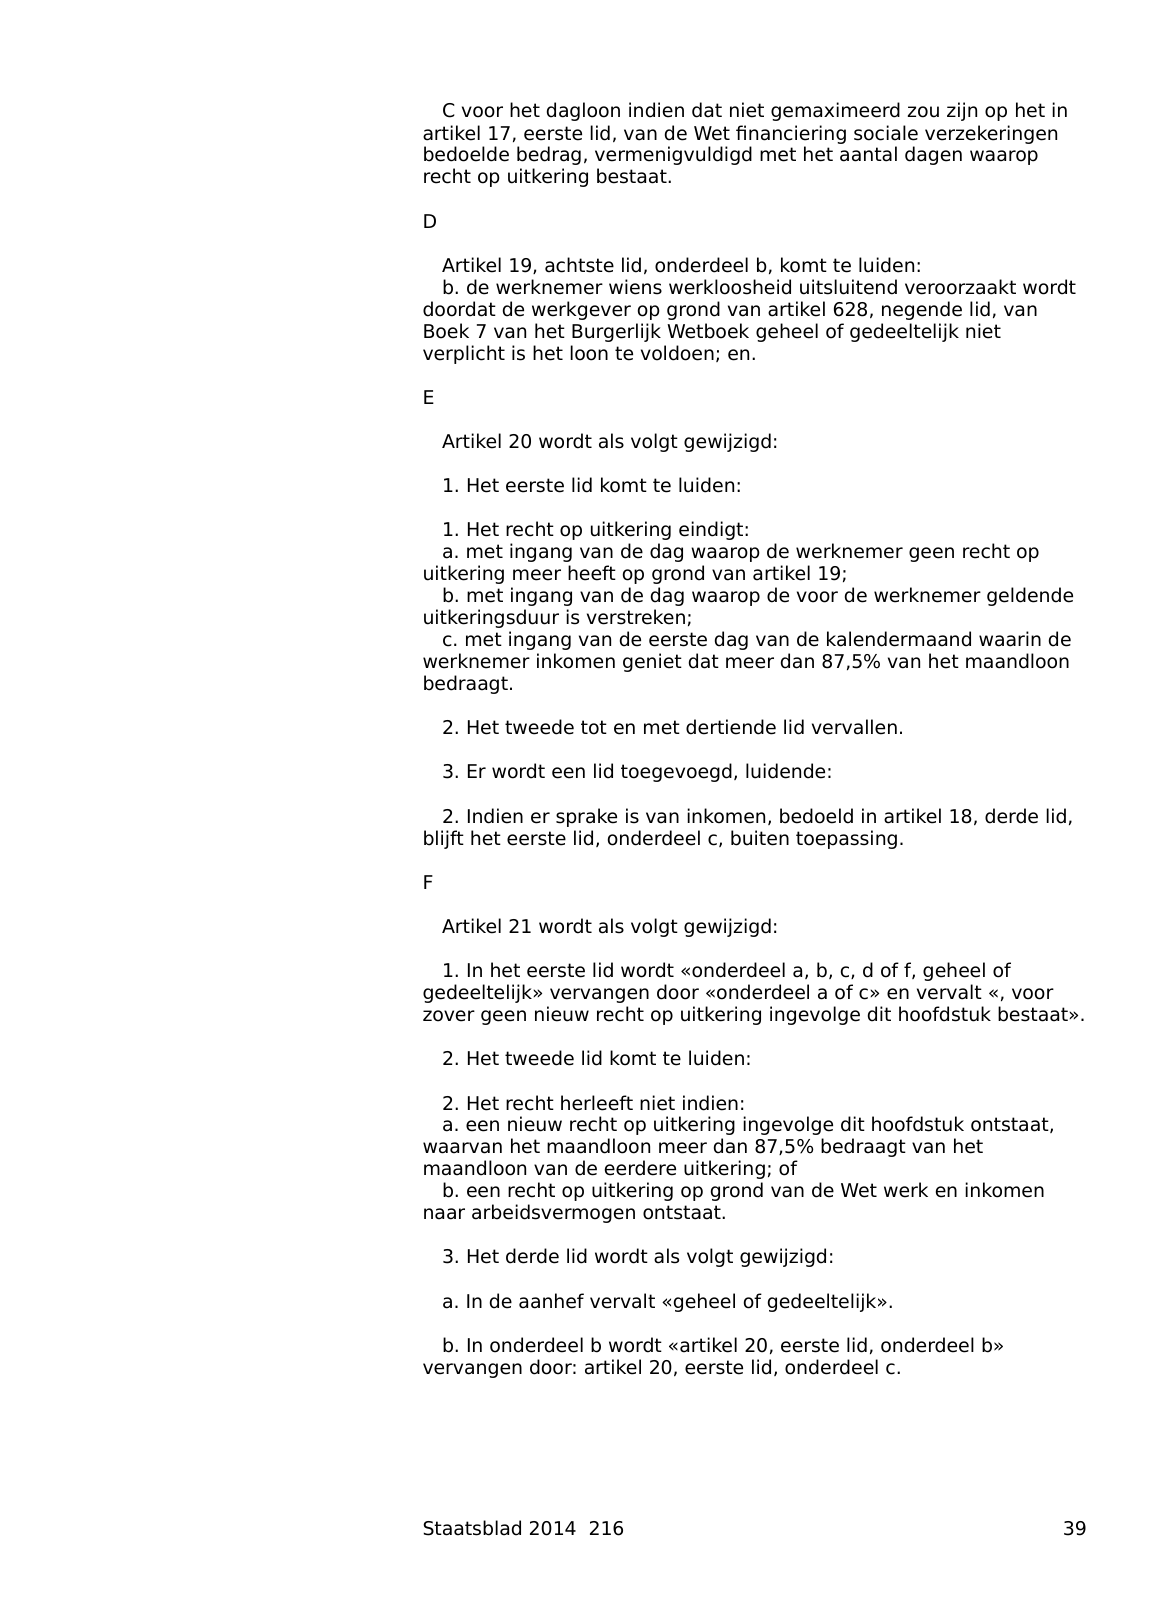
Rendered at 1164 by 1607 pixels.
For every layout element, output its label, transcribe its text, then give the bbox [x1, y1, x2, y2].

text 2. Het tweede tot en met dertiende lid vervallen. [422, 717, 1087, 739]
text F [422, 872, 1087, 894]
text 2. Indien er sprake is van inkomen, bedoeld in artikel 18, derde lid, blijft het eerste lid, onderdeel c, buiten toepassing. [422, 806, 1087, 849]
text b. In onderdeel b wordt «artikel 20, eerste lid, onderdeel b» vervangen door: artikel 20, eerste lid, onderdeel c. [422, 1335, 1087, 1379]
text Artikel 21 wordt als volgt gewijzigd: [422, 916, 1087, 938]
text 2. Het tweede lid komt te luiden: [422, 1048, 1087, 1070]
text 1. In het eerste lid wordt «onderdeel a, b, c, d of f, geheel of gedeeltelijk» vervangen door «onderdeel a of c» en vervalt «, voor zover geen nieuw recht op uitkering ingevolge dit hoofdstuk bestaat». [422, 960, 1087, 1026]
text 1. Het eerste lid komt te luiden: [422, 475, 1087, 497]
text 3. Het derde lid wordt als volgt gewijzigd: [422, 1246, 1087, 1268]
text 3. Er wordt een lid toegevoegd, luidende: [422, 761, 1087, 783]
text b. met ingang van de dag waarop de voor de werknemer geldende uitkeringsduur is verstreken; [422, 585, 1087, 629]
text 2. Het recht herleeft niet indien: [422, 1092, 1087, 1114]
text b. de werknemer wiens werkloosheid uitsluitend veroorzaakt wordt doordat de werkgever op grond van artikel 628, negende lid, van Boek 7 van het Burgerlijk Wetboek geheel of gedeeltelijk niet verplicht is het loon te voldoen; en. [422, 277, 1087, 364]
text 1. Het recht op uitkering eindigt: [422, 519, 1087, 541]
text c. met ingang van de eerste dag van de kalendermaand waarin de werknemer inkomen geniet dat meer dan 87,5% van het maandloon bedraagt. [422, 629, 1087, 695]
text Artikel 19, achtste lid, onderdeel b, komt te luiden: [422, 255, 1087, 277]
text E [422, 387, 1087, 409]
text D [422, 211, 1087, 232]
text a. In de aanhef vervalt «geheel of gedeeltelijk». [422, 1291, 1087, 1313]
text a. een nieuw recht op uitkering ingevolge dit hoofdstuk ontstaat, waarvan het maandloon meer dan 87,5% bedraagt van het maandloon van de eerdere uitkering; of [422, 1114, 1087, 1180]
text Artikel 20 wordt als volgt gewijzigd: [422, 431, 1087, 453]
text C voor het dagloon indien dat niet gemaximeerd zou zijn op het in artikel 17, eerste lid, van de Wet financiering sociale verzekeringen bedoelde bedrag, vermenigvuldigd met het aantal dagen waarop recht op uitkering bestaat. [422, 100, 1087, 188]
text b. een recht op uitkering op grond van de Wet werk en inkomen naar arbeidsvermogen ontstaat. [422, 1180, 1087, 1224]
text a. met ingang van de dag waarop de werknemer geen recht op uitkering meer heeft op grond van artikel 19; [422, 541, 1087, 585]
